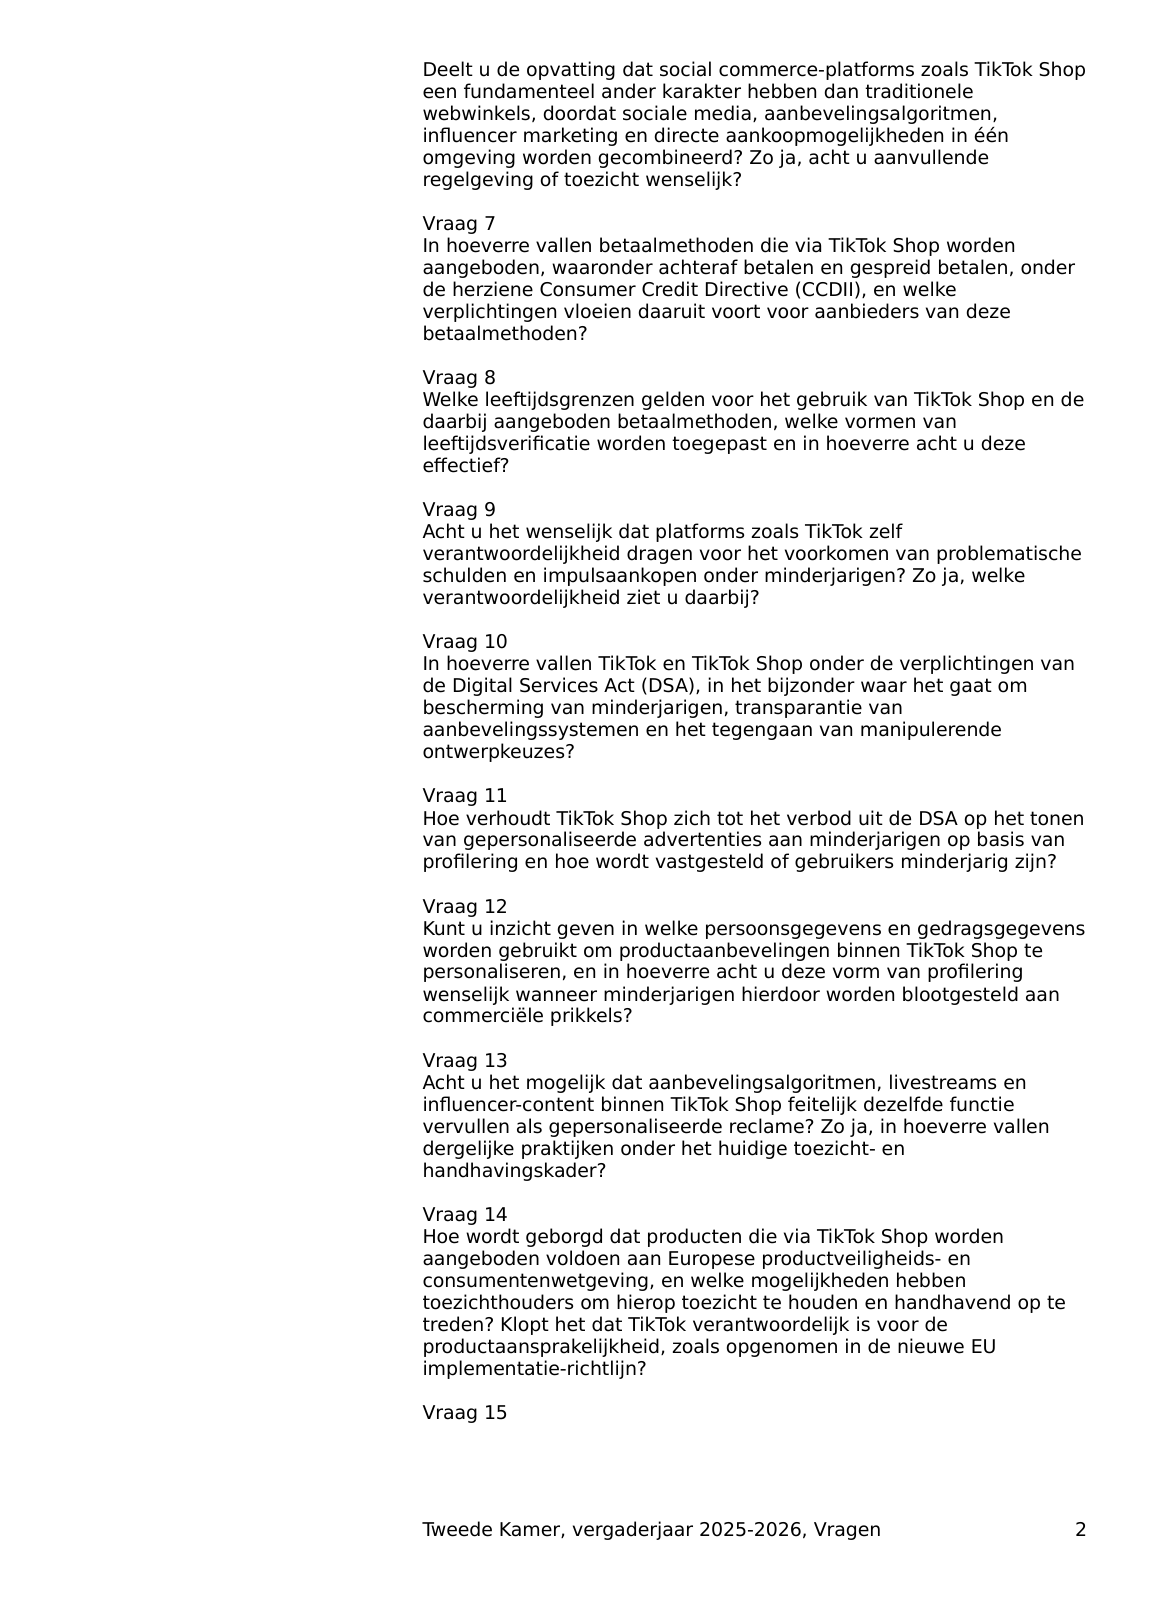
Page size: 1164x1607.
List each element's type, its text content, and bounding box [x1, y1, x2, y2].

text Vraag 12 [422, 896, 1087, 917]
text Welke leeftijdsgrenzen gelden voor het gebruik van TikTok Shop en de daarbij aangeboden betaalmethoden, welke vormen van leeftijdsverificatie worden toegepast en in hoeverre acht u deze effectief? [422, 389, 1087, 477]
text Hoe wordt geborgd dat producten die via TikTok Shop worden aangeboden voldoen aan Europese productveiligheids- en consumentenwetgeving, en welke mogelijkheden hebben toezichthouders om hierop toezicht te houden en handhavend op te treden? Klopt het dat TikTok verantwoordelijk is voor de productaansprakelijkheid, zoals opgenomen in de nieuwe EU implementatie-richtlijn? [422, 1226, 1087, 1379]
text Vraag 9 [422, 499, 1087, 521]
text Kunt u inzicht geven in welke persoonsgegevens en gedragsgegevens worden gebruikt om productaanbevelingen binnen TikTok Shop te personaliseren, en in hoeverre acht u deze vorm van profilering wenselijk wanneer minderjarigen hierdoor worden blootgesteld aan commerciële prikkels? [422, 917, 1087, 1027]
text Vraag 8 [422, 367, 1087, 389]
text Vraag 15 [422, 1402, 1087, 1424]
text In hoeverre vallen TikTok en TikTok Shop onder de verplichtingen van de Digital Services Act (DSA), in het bijzonder waar het gaat om bescherming van minderjarigen, transparantie van aanbevelingssystemen en het tegengaan van manipulerende ontwerpkeuzes? [422, 653, 1087, 763]
text Vraag 14 [422, 1204, 1087, 1226]
text Hoe verhoudt TikTok Shop zich tot het verbod uit de DSA op het tonen van gepersonaliseerde advertenties aan minderjarigen op basis van profilering en hoe wordt vastgesteld of gebruikers minderjarig zijn? [422, 807, 1087, 873]
text Acht u het wenselijk dat platforms zoals TikTok zelf verantwoordelijkheid dragen voor het voorkomen van problematische schulden en impulsaankopen onder minderjarigen? Zo ja, welke verantwoordelijkheid ziet u daarbij? [422, 521, 1087, 609]
text Acht u het mogelijk dat aanbevelingsalgoritmen, livestreams en influencer-content binnen TikTok Shop feitelijk dezelfde functie vervullen als gepersonaliseerde reclame? Zo ja, in hoeverre vallen dergelijke praktijken onder het huidige toezicht- en handhavingskader? [422, 1072, 1087, 1181]
text Vraag 13 [422, 1049, 1087, 1072]
text Vraag 11 [422, 785, 1087, 807]
text In hoeverre vallen betaalmethoden die via TikTok Shop worden aangeboden, waaronder achteraf betalen en gespreid betalen, onder de herziene Consumer Credit Directive (CCDII), en welke verplichtingen vloeien daaruit voort voor aanbieders van deze betaalmethoden? [422, 235, 1087, 345]
text Vraag 10 [422, 631, 1087, 653]
text Vraag 7 [422, 213, 1087, 235]
text Deelt u de opvatting dat social commerce-platforms zoals TikTok Shop een fundamenteel ander karakter hebben dan traditionele webwinkels, doordat sociale media, aanbevelingsalgoritmen, influencer marketing en directe aankoopmogelijkheden in één omgeving worden gecombineerd? Zo ja, acht u aanvullende regelgeving of toezicht wenselijk? [422, 59, 1087, 191]
